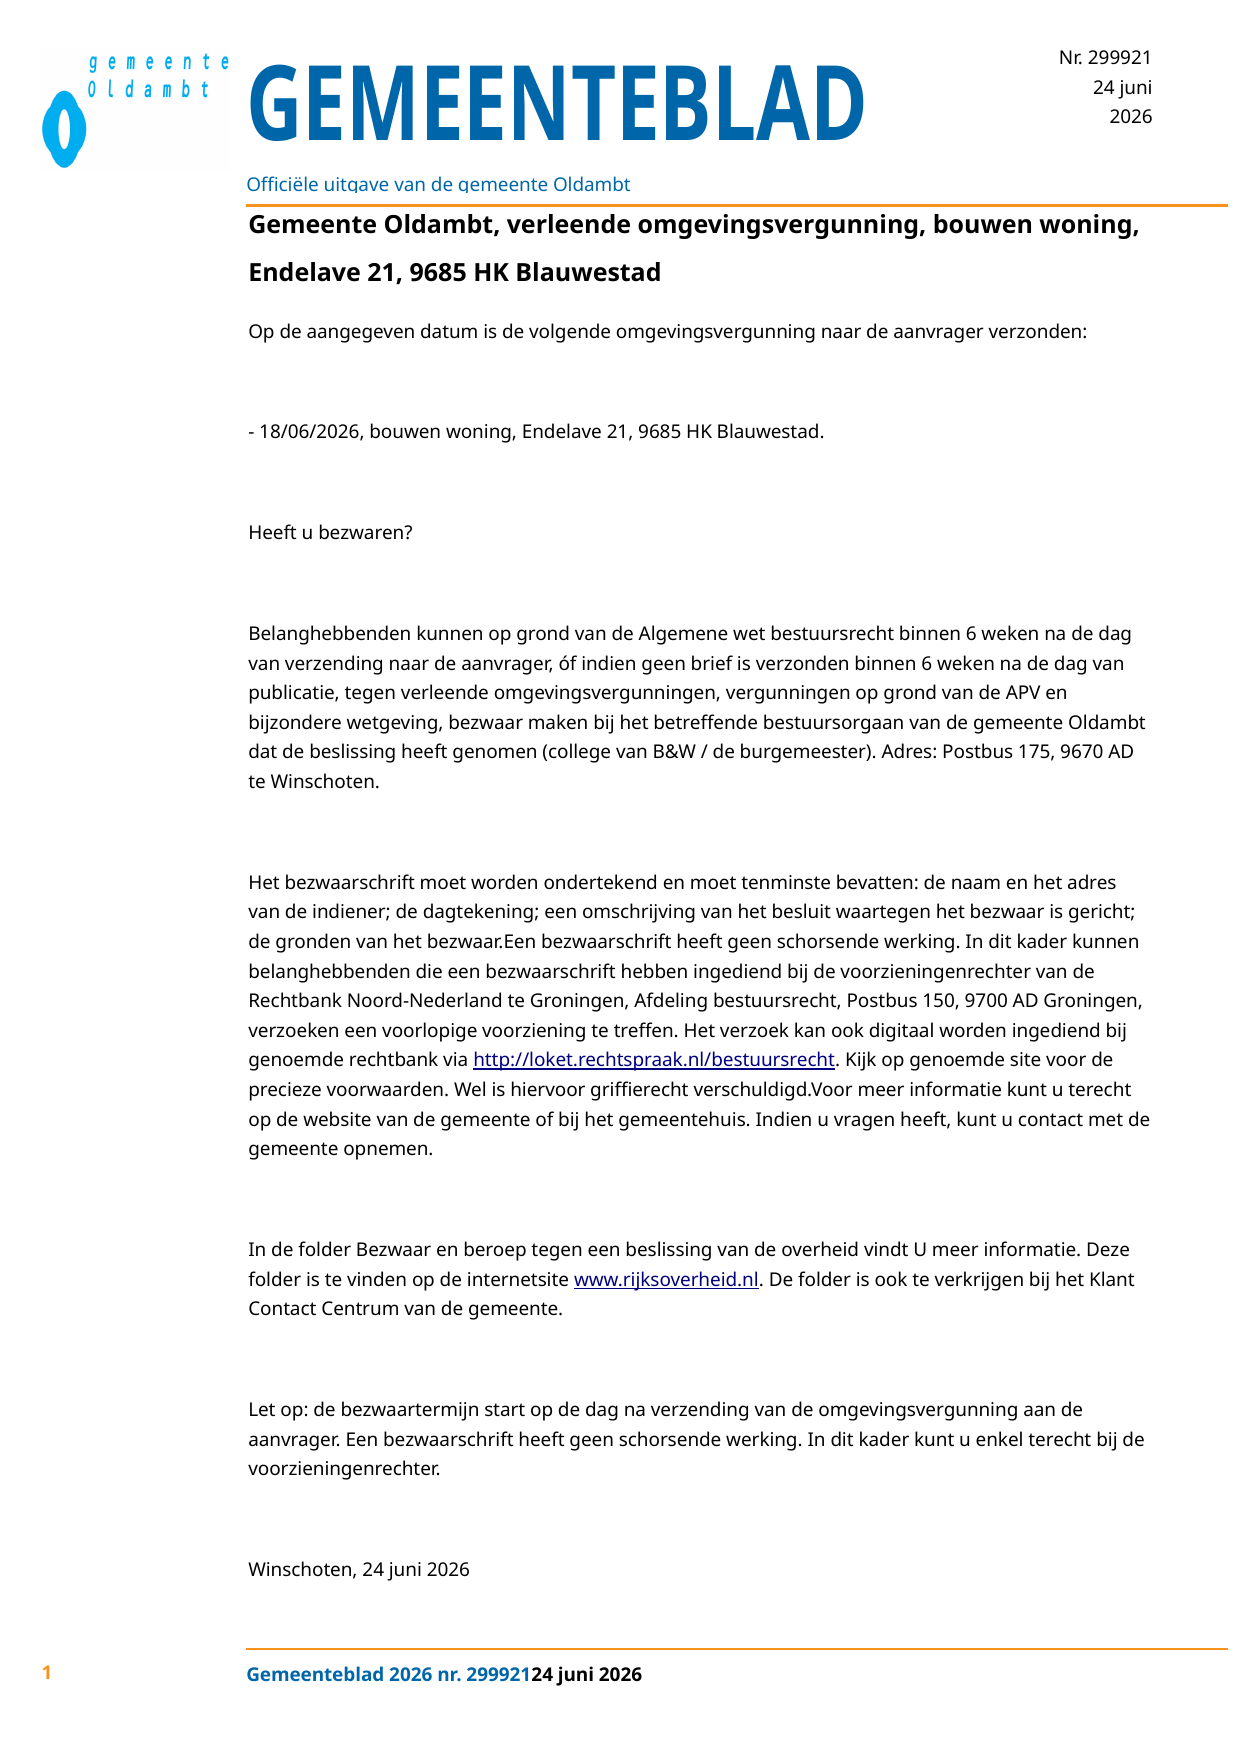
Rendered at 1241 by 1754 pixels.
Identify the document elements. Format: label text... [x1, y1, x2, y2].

text Gemeente Oldambt, verleende omgevingsvergunning, bouwen woning, Endelave 21, 9685 HK Blauwestad [248, 207, 1152, 288]
text Op de aangegeven datum is de volgende omgevingsvergunning naar de aanvrager verzonden: [248, 318, 1152, 344]
text In de folder Bezwaar en beroep tegen een beslissing van de overheid vindt U meer informatie. Deze folder is te vinden op de internetsite www.rijksoverheid.nl. De folder is ook te verkrijgen bij het Klant Contact Centrum van de gemeente. [248, 1236, 1152, 1321]
text Heeft u bezwaren? [248, 519, 1152, 545]
picture [41, 47, 231, 172]
text Let op: de bezwaartermijn start op de dag na verzending van de omgevingsvergunning aan de aanvrager. Een bezwaarschrift heeft geen schorsende werking. In dit kader kunt u enkel terecht bij de voorzieningenrechter. [248, 1396, 1152, 1481]
text Belanghebbenden kunnen op grond van de Algemene wet bestuursrecht binnen 6 weken na de dag van verzending naar de aanvrager, óf indien geen brief is verzonden binnen 6 weken na de dag van publicatie, tegen verleende omgevingsvergunningen, vergunningen op grond van de APV en bijzondere wetgeving, bezwaar maken bij het betreffende bestuursorgaan van de gemeente Oldambt dat de beslissing heeft genomen (college van B&W / de burgemeester). Adres: Postbus 175, 9670 AD te Winschoten. [248, 620, 1152, 794]
text Het bezwaarschrift moet worden ondertekend en moet tenminste bevatten: de naam en het adres van de indiener; de dagtekening; een omschrijving van het besluit waartegen het bezwaar is gericht; de gronden van het bezwaar.Een bezwaarschrift heeft geen schorsende werking. In dit kader kunnen belanghebbenden die een bezwaarschrift hebben ingediend bij de voorzieningenrechter van de Rechtbank Noord-Nederland te Groningen, Afdeling bestuursrecht, Postbus 150, 9700 AD Groningen, verzoeken een voorlopige voorziening te treffen. Het verzoek kan ook digitaal worden ingediend bij genoemde rechtbank via http://loket.rechtspraak.nl/bestuursrecht. Kijk op genoemde site voor de precieze voorwaarden. Wel is hiervoor griffierecht verschuldigd.Voor meer informatie kunt u terecht op de website van de gemeente of bij het gemeentehuis. Indien u vragen heeft, kunt u contact met de gemeente opnemen. [248, 869, 1152, 1161]
text - 18/06/2026, bouwen woning, Endelave 21, 9685 HK Blauwestad. [248, 419, 1152, 444]
text Winschoten, 24 juni 2026 [248, 1556, 1152, 1582]
